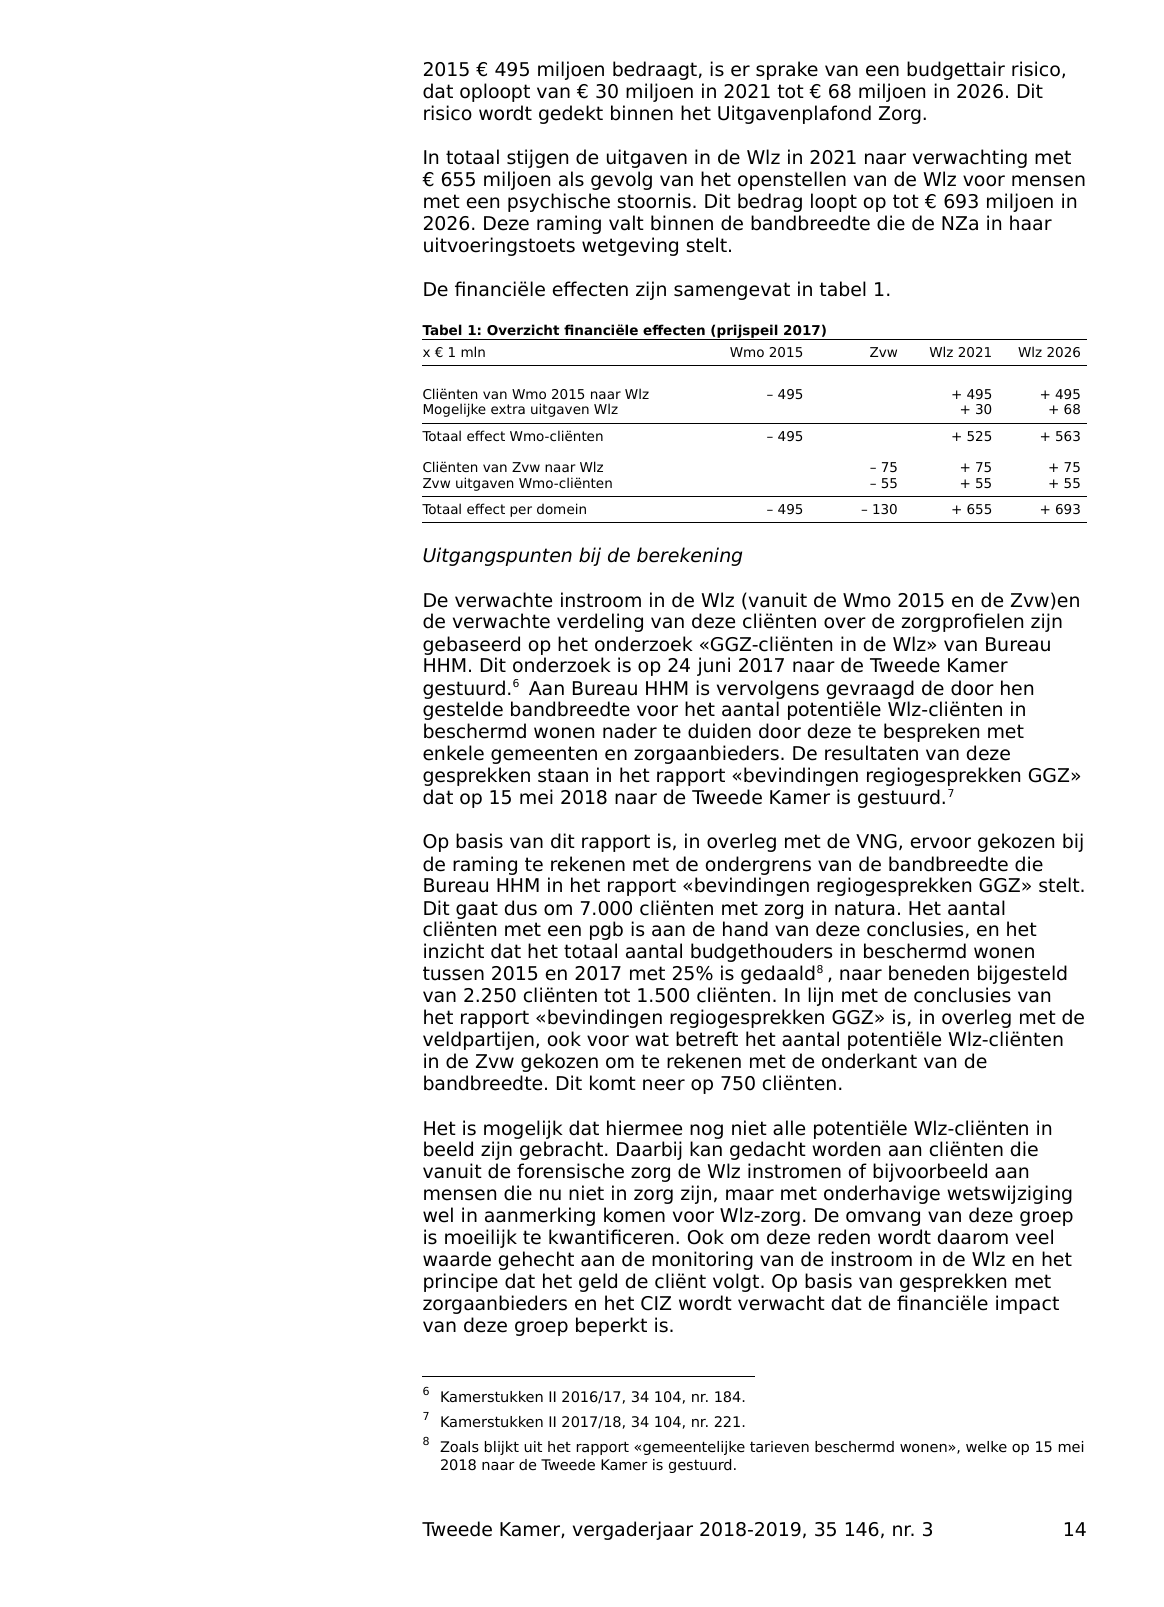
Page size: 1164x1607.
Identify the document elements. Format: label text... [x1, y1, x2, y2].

table_cell – 495 [691, 386, 809, 402]
table_cell – 495 [691, 497, 809, 522]
text Het is mogelijk dat hiermee nog niet alle potentiële Wlz-cliënten in beeld zijn gebracht. Daarbij kan gedacht worden aan cliënten die vanuit de forensische zorg de Wlz instromen of bijvoorbeeld aan mensen die nu niet in zorg zijn, maar met onderhavige wetswijziging wel in aanmerking komen voor Wlz-zorg. De omvang van deze groep is moeilijk te kwantificeren. Ook om deze reden wordt daarom veel waarde gehecht aan de monitoring van de instroom in de Wlz en het principe dat het geld de cliënt volgt. Op basis van gesprekken met zorgaanbieders en het CIZ wordt verwacht dat de financiële impact van deze groep beperkt is. [422, 1117, 1087, 1337]
table_cell Cliënten van Zvw naar Wlz [422, 460, 691, 476]
table_cell [809, 402, 903, 423]
table_cell Mogelijke extra uitgaven Wlz [422, 402, 691, 423]
text Kamerstukken II 2017/18, 34 104, nr. 221. [422, 1410, 1087, 1432]
table_cell [809, 386, 903, 402]
table_cell + 655 [904, 497, 998, 522]
table_cell [809, 444, 903, 460]
table_cell [691, 402, 809, 423]
table_cell x € 1 mln [422, 340, 691, 365]
table_cell Wlz 2021 [904, 340, 998, 365]
table_cell + 563 [998, 424, 1087, 444]
table_cell [809, 366, 903, 386]
text In totaal stijgen de uitgaven in de Wlz in 2021 naar verwachting met € 655 miljoen als gevolg van het openstellen van de Wlz voor mensen met een psychische stoornis. Dit bedrag loopt op tot € 693 miljoen in 2026. Deze raming valt binnen de bandbreedte die de NZa in haar uitvoeringstoets wetgeving stelt. [422, 147, 1087, 257]
table_cell Totaal effect per domein [422, 497, 691, 522]
table_cell [691, 444, 809, 460]
table_cell [904, 366, 998, 386]
table_cell Zvw uitgaven Wmo-cliënten [422, 476, 691, 496]
table_cell Wmo 2015 [691, 340, 809, 365]
table_cell + 693 [998, 497, 1087, 522]
table_cell [691, 366, 809, 386]
table_cell + 495 [998, 386, 1087, 402]
table_cell + 68 [998, 402, 1087, 423]
table_cell Cliënten van Wmo 2015 naar Wlz [422, 386, 691, 402]
table_cell + 30 [904, 402, 998, 423]
text De financiële effecten zijn samengevat in tabel 1. [422, 279, 1087, 301]
text Kamerstukken II 2016/17, 34 104, nr. 184. [422, 1385, 1087, 1407]
table_cell + 55 [904, 476, 998, 496]
table_cell [998, 444, 1087, 460]
table_cell + 75 [904, 460, 998, 476]
table_cell [691, 476, 809, 496]
table_cell Zvw [809, 340, 903, 365]
table_header Tabel 1: Overzicht financiële effecten (prijspeil 2017) [422, 323, 1087, 339]
table_cell – 495 [691, 424, 809, 444]
table_cell [998, 366, 1087, 386]
table_cell – 75 [809, 460, 903, 476]
table_cell [904, 444, 998, 460]
text De verwachte instroom in de Wlz (vanuit de Wmo 2015 en de Zvw)en de verwachte verdeling van deze cliënten over de zorgprofielen zijn gebaseerd op het onderzoek «GGZ-cliënten in de Wlz» van Bureau HHM. Dit onderzoek is op 24 juni 2017 naar de Tweede Kamer gestuurd. Aan Bureau HHM is vervolgens gevraagd de door hen gestelde bandbreedte voor het aantal potentiële Wlz-cliënten in beschermd wonen nader te duiden door deze te bespreken met enkele gemeenten en zorgaanbieders. De resultaten van deze gesprekken staan in het rapport «bevindingen regiogesprekken GGZ» dat op 15 mei 2018 naar de Tweede Kamer is gestuurd. [422, 589, 1087, 809]
table_cell + 55 [998, 476, 1087, 496]
table_cell + 525 [904, 424, 998, 444]
table_cell Wlz 2026 [998, 340, 1087, 365]
table_cell Totaal effect Wmo-cliënten [422, 424, 691, 444]
table_cell [422, 444, 691, 460]
text 2015 € 495 miljoen bedraagt, is er sprake van een budgettair risico, dat oploopt van € 30 miljoen in 2021 tot € 68 miljoen in 2026. Dit risico wordt gedekt binnen het Uitgavenplafond Zorg. [422, 59, 1087, 125]
table_cell [809, 424, 903, 444]
table_cell [691, 460, 809, 476]
table_cell [422, 366, 691, 386]
text Zoals blijkt uit het rapport «gemeentelijke tarieven beschermd wonen», welke op 15 mei 2018 naar de Tweede Kamer is gestuurd. [422, 1435, 1087, 1474]
subtitle Uitgangspunten bij de berekening [422, 545, 1087, 567]
table_cell + 75 [998, 460, 1087, 476]
table_cell + 495 [904, 386, 998, 402]
table_cell – 55 [809, 476, 903, 496]
text Op basis van dit rapport is, in overleg met de VNG, ervoor gekozen bij de raming te rekenen met de ondergrens van de bandbreedte die Bureau HHM in het rapport «bevindingen regiogesprekken GGZ» stelt. Dit gaat dus om 7.000 cliënten met zorg in natura. Het aantal cliënten met een pgb is aan de hand van deze conclusies, en het inzicht dat het totaal aantal budgethouders in beschermd wonen tussen 2015 en 2017 met 25% is gedaald, naar beneden bijgesteld van 2.250 cliënten tot 1.500 cliënten. In lijn met de conclusies van het rapport «bevindingen regiogesprekken GGZ» is, in overleg met de veldpartijen, ook voor wat betreft het aantal potentiële Wlz-cliënten in de Zvw gekozen om te rekenen met de onderkant van de bandbreedte. Dit komt neer op 750 cliënten. [422, 831, 1087, 1095]
table_cell – 130 [809, 497, 903, 522]
